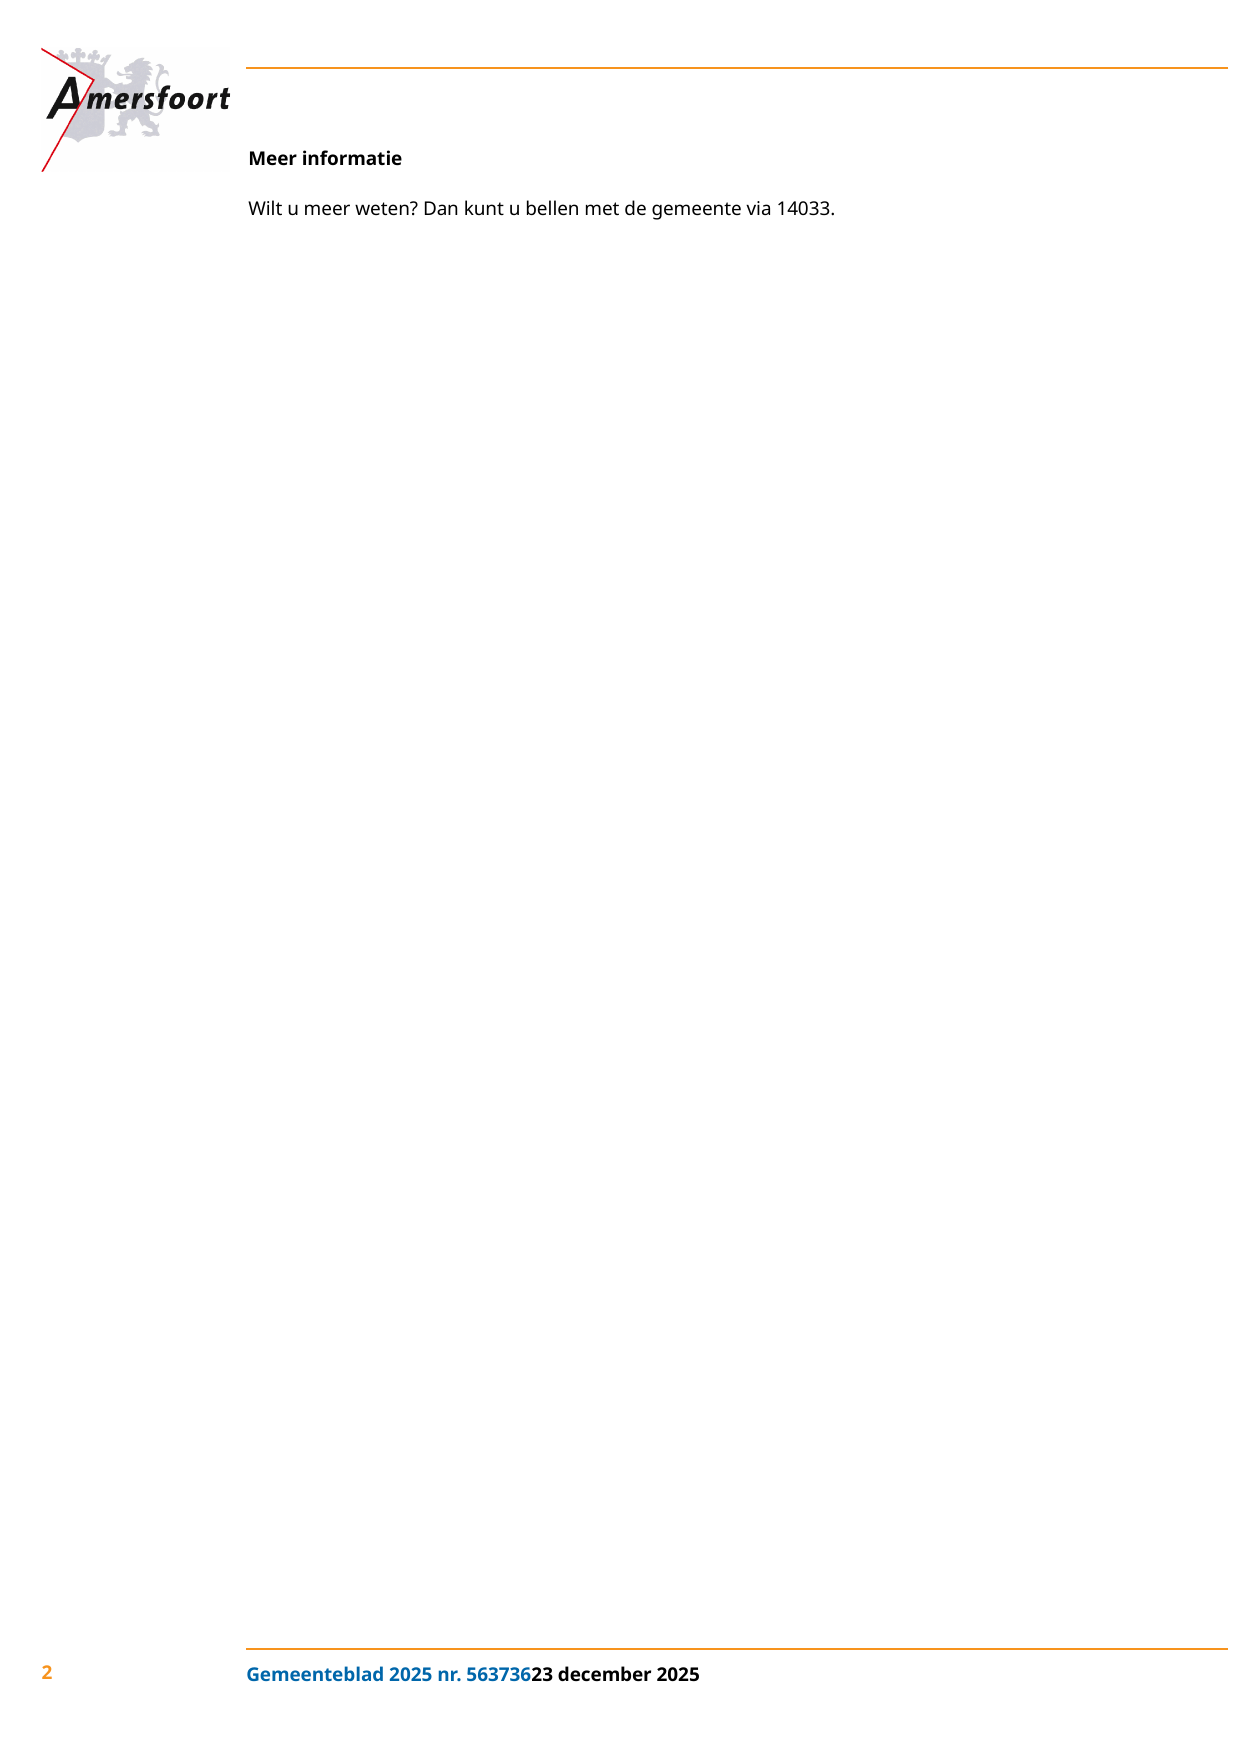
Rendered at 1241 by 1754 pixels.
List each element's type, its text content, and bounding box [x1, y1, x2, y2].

text Wilt u meer weten? Dan kunt u bellen met de gemeente via 14033. [248, 196, 1152, 221]
text Meer informatie [248, 145, 1152, 171]
picture [41, 47, 231, 172]
